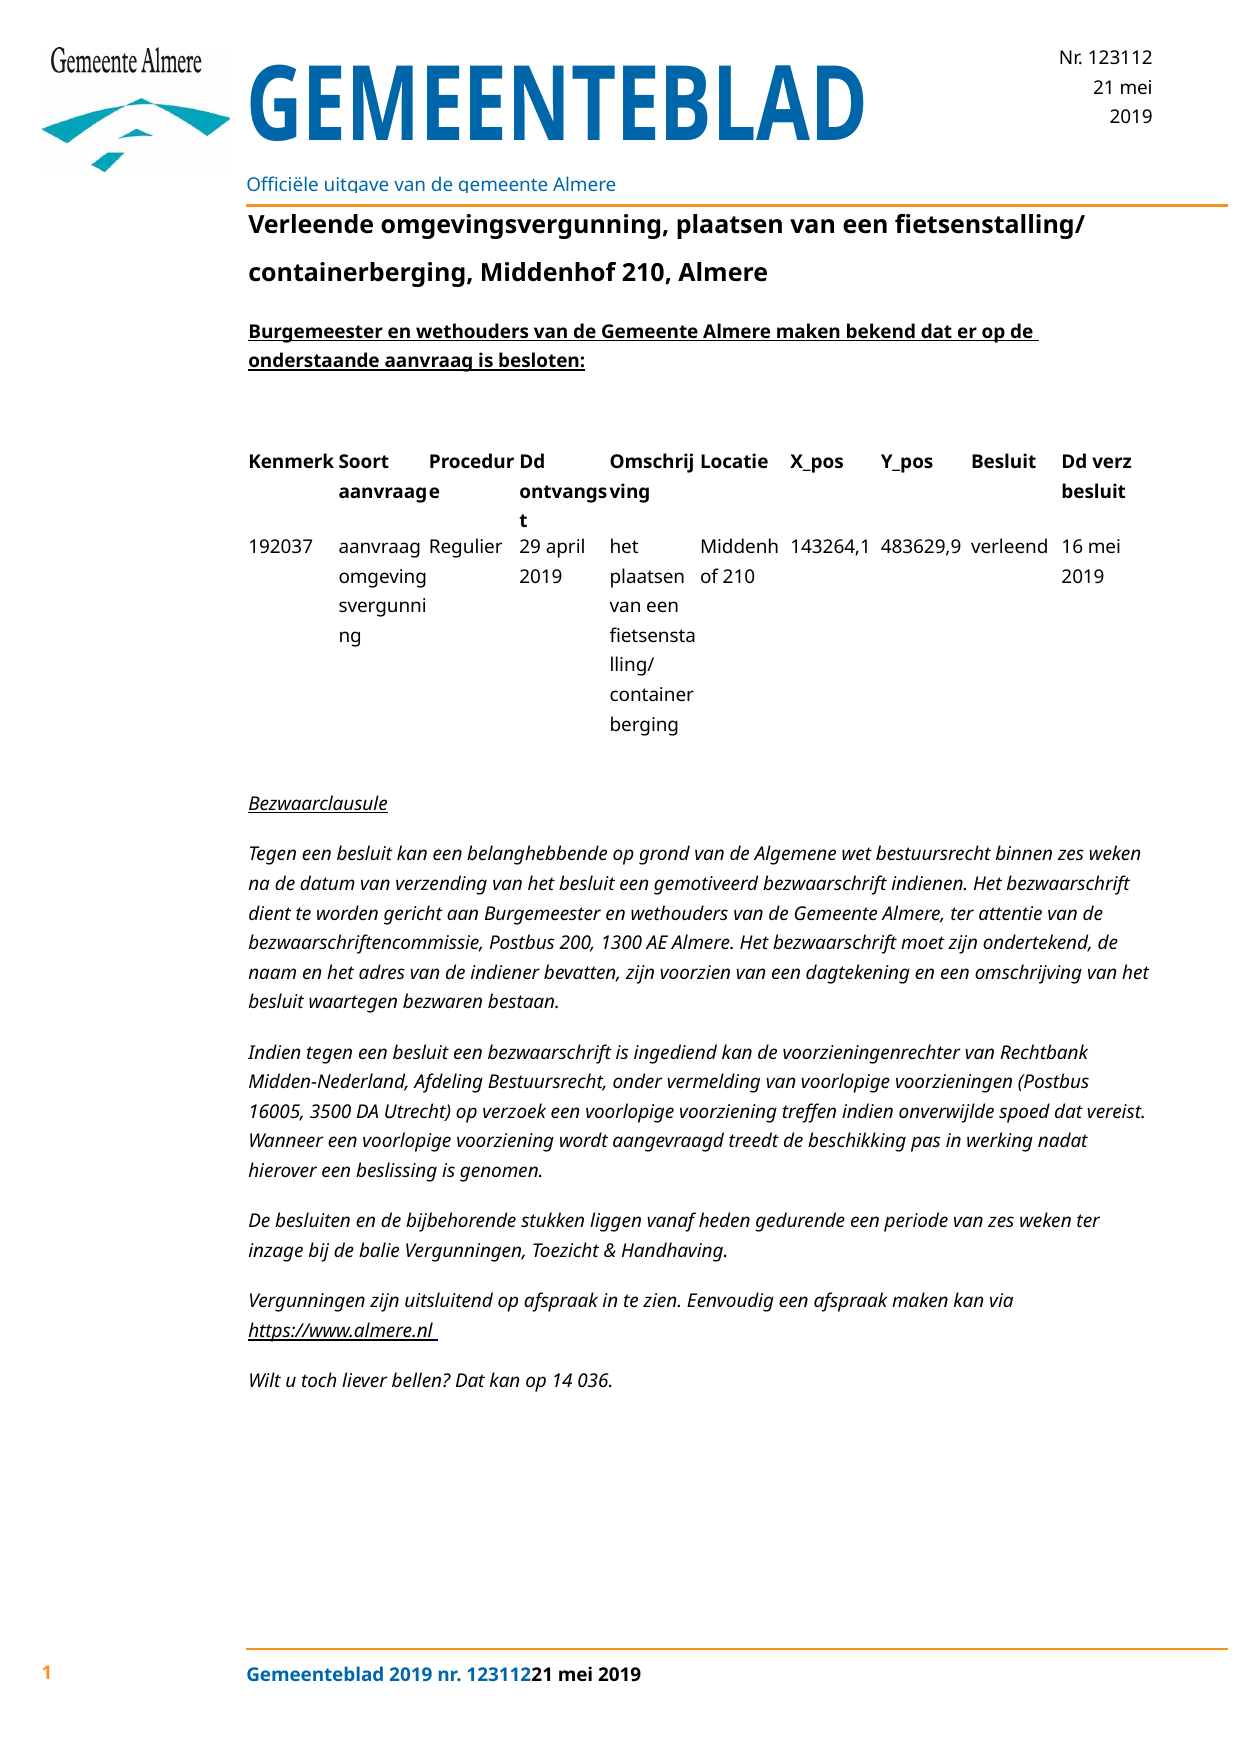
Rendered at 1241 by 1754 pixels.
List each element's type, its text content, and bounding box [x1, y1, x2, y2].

table_cell het plaatsen van een fietsenstalling/ containerberging [609, 533, 700, 737]
text Vergunningen zijn uitsluitend op afspraak in te zien. Eenvoudig een afspraak maken kan via https://www.almere.nl [248, 1288, 1152, 1343]
text Tegen een besluit kan een belanghebbende op grond van de Algemene wet bestuursrecht binnen zes weken na de datum van verzending van het besluit een gemotiveerd bezwaarschrift indienen. Het bezwaarschrift dient te worden gericht aan Burgemeester en wethouders van de Gemeente Almere, ter attentie van de bezwaarschriftencommissie, Postbus 200, 1300 AE Almere. Het bezwaarschrift moet zijn ondertekend, de naam en het adres van de indiener bevatten, zijn voorzien van een dagtekening en een omschrijving van het besluit waartegen bezwaren bestaan. [248, 841, 1152, 1014]
text Bezwaarclausule [248, 790, 1152, 816]
table_header Besluit [971, 449, 1061, 533]
table_header Kenmerk [248, 449, 338, 533]
table_header Dd verz besluit [1061, 449, 1152, 533]
table_header Y_pos [881, 449, 971, 533]
picture [41, 47, 231, 172]
text Verleende omgevingsvergunning, plaatsen van een fietsenstalling/ containerberging, Middenhof 210, Almere [248, 207, 1152, 288]
text Indien tegen een besluit een bezwaarschrift is ingediend kan de voorzieningenrechter van Rechtbank Midden-Nederland, Afdeling Bestuursrecht, onder vermelding van voorlopige voorzieningen (Postbus 16005, 3500 DA Utrecht) op verzoek een voorlopige voorziening treffen indien onverwijlde spoed dat vereist. Wanneer een voorlopige voorziening wordt aangevraagd treedt de beschikking pas in werking nadat hierover een beslissing is genomen. [248, 1039, 1152, 1183]
table_header Soort aanvraag [338, 449, 429, 533]
table_cell 16 mei 2019 [1061, 533, 1152, 737]
text De besluiten en de bijbehorende stukken liggen vanaf heden gedurende een periode van zes weken ter inzage bij de balie Vergunningen, Toezicht & Handhaving. [248, 1208, 1152, 1263]
table_header Omschrijving [609, 449, 700, 533]
text Burgemeester en wethouders van de Gemeente Almere maken bekend dat er op de onderstaande aanvraag is besloten: [248, 318, 1152, 373]
table_header Locatie [700, 449, 790, 533]
table_cell Middenhof 210 [700, 533, 790, 737]
table_cell 483629,9 [881, 533, 971, 737]
table_header X_pos [790, 449, 881, 533]
table_cell 29 april 2019 [519, 533, 609, 737]
text Wilt u toch liever bellen? Dat kan op 14 036. [248, 1368, 1152, 1393]
table_header Procedure [429, 449, 519, 533]
table_cell Regulier [429, 533, 519, 737]
table_cell 143264,1 [790, 533, 881, 737]
table_cell 192037 [248, 533, 338, 737]
table_cell verleend [971, 533, 1061, 737]
table_cell aanvraag omgevingsvergunning [338, 533, 429, 737]
table_header Dd ontvangst [519, 449, 609, 533]
